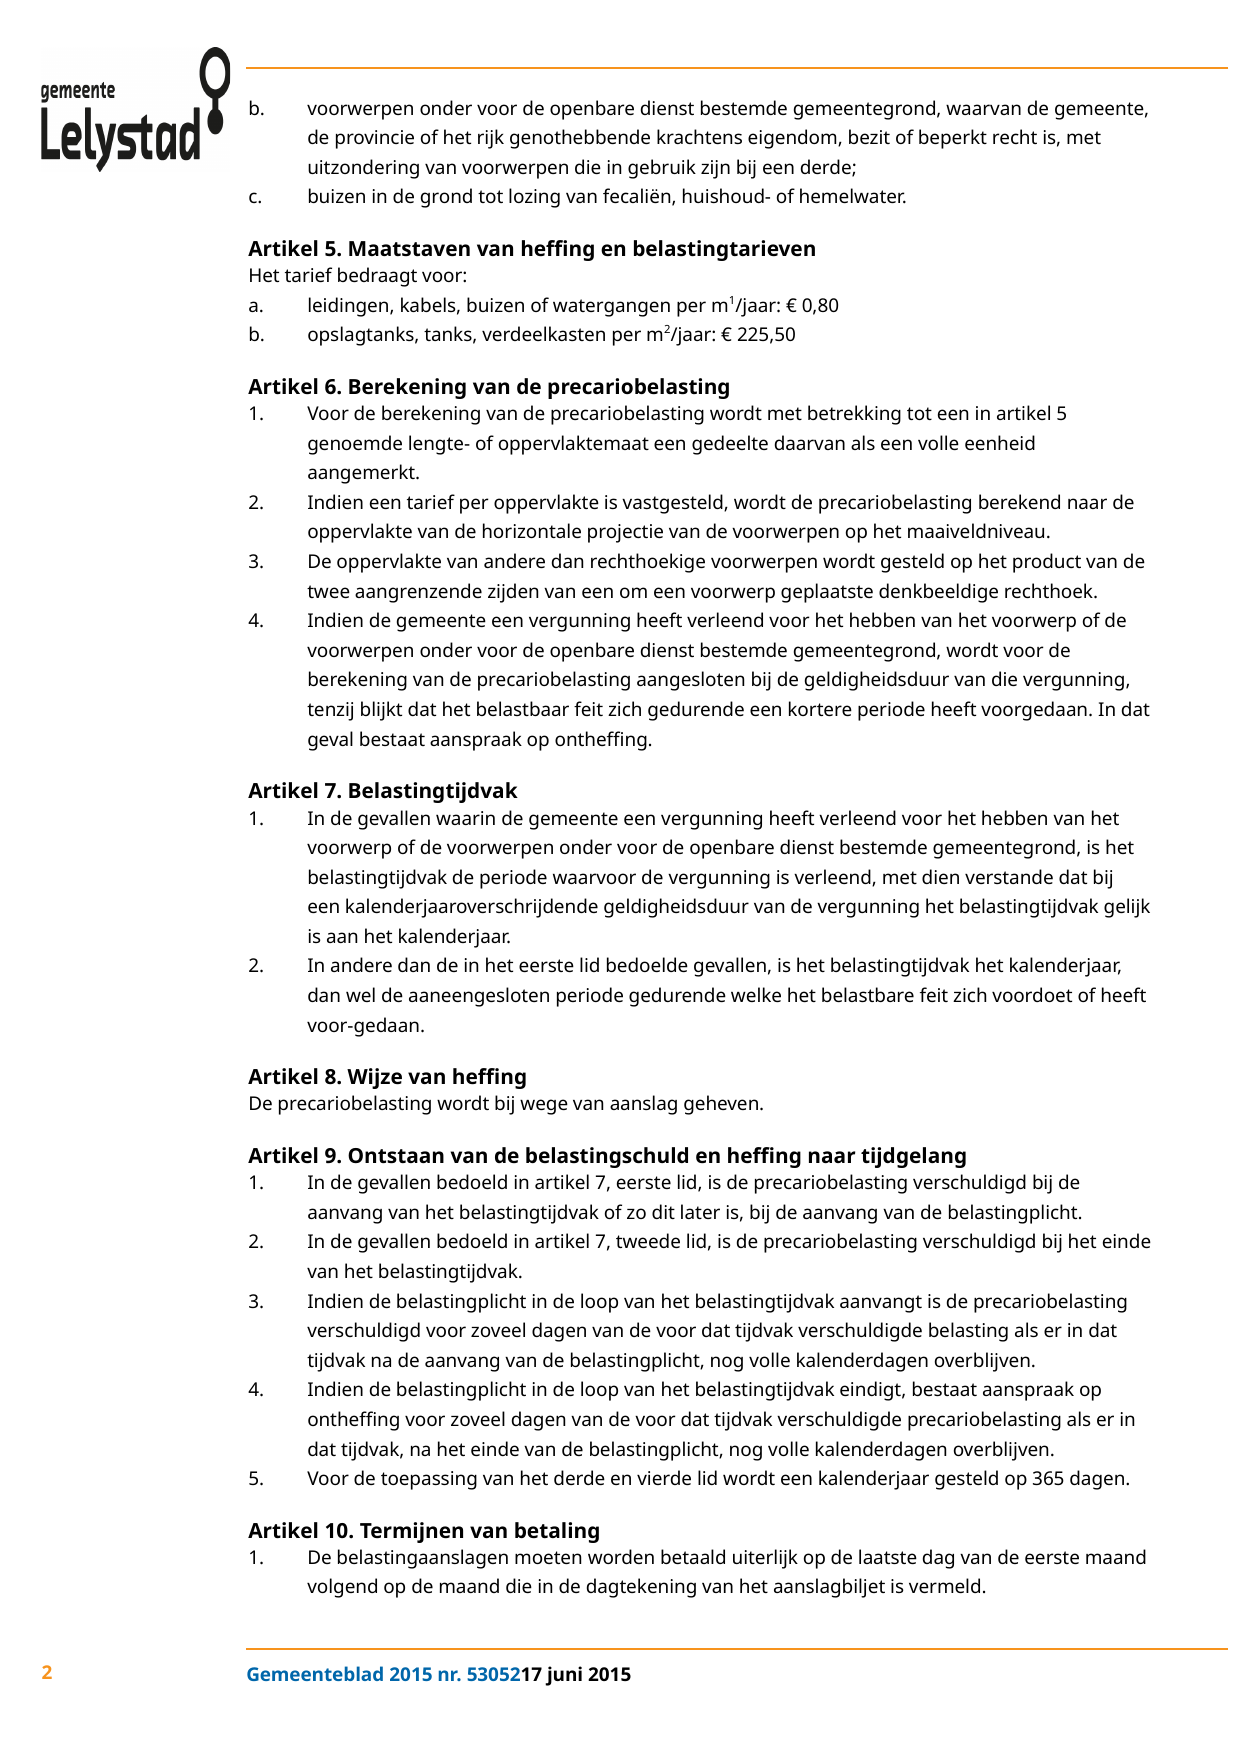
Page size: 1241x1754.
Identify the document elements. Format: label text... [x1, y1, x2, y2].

text Artikel 8. Wijze van heffing [248, 1062, 1152, 1091]
list opslagtanks, tanks, verdeelkasten per m2/jaar: € 225,50 [248, 322, 1152, 347]
list De belastingaanslagen moeten worden betaald uiterlijk op de laatste dag van de eerste maand volgend op de maand die in de dagtekening van het aanslagbiljet is vermeld. [248, 1544, 1152, 1599]
list In de gevallen waarin de gemeente een vergunning heeft verleend voor het hebben van het voorwerp of de voorwerpen onder voor de openbare dienst bestemde gemeentegrond, is het belastingtijdvak de periode waarvoor de vergunning is verleend, met dien verstande dat bij een kalenderjaaroverschrijdende geldigheidsduur van de vergunning het belastingtijdvak gelijk is aan het kalenderjaar. [248, 805, 1152, 949]
list De oppervlakte van andere dan rechthoekige voorwerpen wordt gesteld op het product van de twee aangrenzende zijden van een om een voorwerp geplaatste denkbeeldige rechthoek. [248, 548, 1152, 604]
list Indien een tarief per oppervlakte is vastgesteld, wordt de precariobelasting berekend naar de oppervlakte van de horizontale projectie van de voorwerpen op het maaiveldniveau. [248, 489, 1152, 544]
list In de gevallen bedoeld in artikel 7, eerste lid, is de precariobelasting verschuldigd bij de aanvang van het belastingtijdvak of zo dit later is, bij de aanvang van de belastingplicht. [248, 1169, 1152, 1225]
text Artikel 10. Termijnen van betaling [248, 1516, 1152, 1544]
text Artikel 5. Maatstaven van heffing en belastingtarieven [248, 234, 1152, 262]
list voorwerpen onder voor de openbare dienst bestemde gemeentegrond, waarvan de gemeente, de provincie of het rijk genothebbende krachtens eigendom, bezit of beperkt recht is, met uitzondering van voorwerpen die in gebruik zijn bij een derde; [248, 95, 1152, 180]
list Indien de gemeente een vergunning heeft verleend voor het hebben van het voorwerp of de voorwerpen onder voor de openbare dienst bestemde gemeentegrond, wordt voor de berekening van de precariobelasting aangesloten bij de geldigheidsduur van die vergunning, tenzij blijkt dat het belastbaar feit zich gedurende een kortere periode heeft voorgedaan. In dat geval bestaat aanspraak op ontheffing. [248, 607, 1152, 752]
text Het tarief bedraagt voor: [248, 262, 1152, 288]
text De precariobelasting wordt bij wege van aanslag geheven. [248, 1091, 1152, 1116]
list Indien de belastingplicht in de loop van het belastingtijdvak eindigt, bestaat aanspraak op ontheffing voor zoveel dagen van de voor dat tijdvak verschuldigde precariobelasting als er in dat tijdvak, na het einde van de belastingplicht, nog volle kalenderdagen overblijven. [248, 1377, 1152, 1461]
list In de gevallen bedoeld in artikel 7, tweede lid, is de precariobelasting verschuldigd bij het einde van het belastingtijdvak. [248, 1229, 1152, 1284]
list Indien de belastingplicht in de loop van het belastingtijdvak aanvangt is de precariobelasting verschuldigd voor zoveel dagen van de voor dat tijdvak verschuldigde belasting als er in dat tijdvak na de aanvang van de belastingplicht, nog volle kalenderdagen overblijven. [248, 1288, 1152, 1373]
list leidingen, kabels, buizen of watergangen per m1/jaar: € 0,80 [248, 292, 1152, 318]
text Artikel 6. Berekening van de precariobelasting [248, 372, 1152, 400]
list Voor de berekening van de precariobelasting wordt met betrekking tot een in artikel 5 genoemde lengte- of oppervlaktemaat een gedeelte daarvan als een volle eenheid aangemerkt. [248, 400, 1152, 485]
list In andere dan de in het eerste lid bedoelde gevallen, is het belastingtijdvak het kalenderjaar, dan wel de aaneengesloten periode gedurende welke het belastbare feit zich voordoet of heeft voor-gedaan. [248, 953, 1152, 1037]
picture [41, 47, 231, 172]
list Voor de toepassing van het derde en vierde lid wordt een kalenderjaar gesteld op 365 dagen. [248, 1465, 1152, 1491]
list buizen in de grond tot lozing van fecaliën, huishoud- of hemelwater. [248, 183, 1152, 209]
text Artikel 7. Belastingtijdvak [248, 776, 1152, 805]
text Artikel 9. Ontstaan van de belastingschuld en heffing naar tijdgelang [248, 1141, 1152, 1169]
